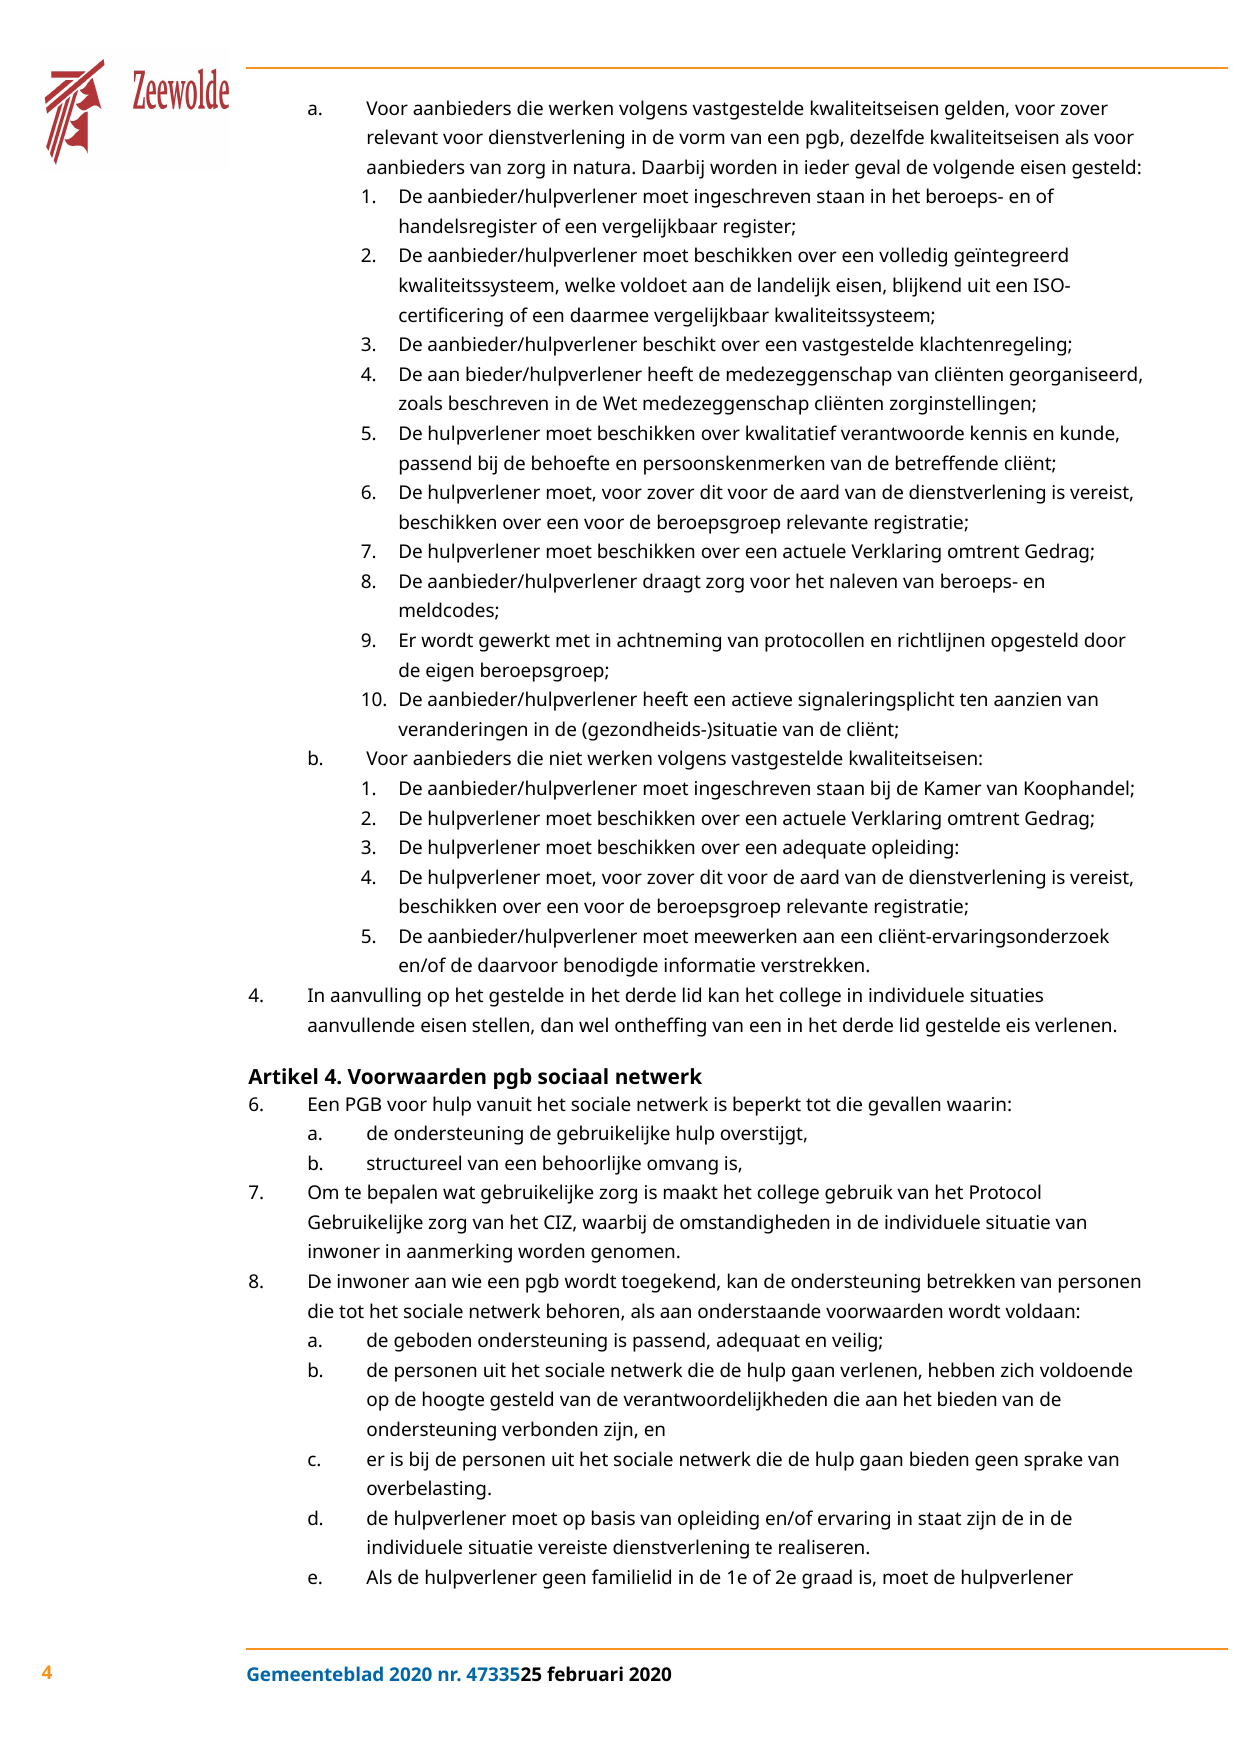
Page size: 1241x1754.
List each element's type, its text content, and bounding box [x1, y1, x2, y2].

list De aanbieder/hulpverlener moet ingeschreven staan bij de Kamer van Koophandel; [361, 775, 1152, 801]
list de personen uit het sociale netwerk die de hulp gaan verlenen, hebben zich voldoende op de hoogte gesteld van de verantwoordelijkheden die aan het bieden van de ondersteuning verbonden zijn, en [307, 1357, 1152, 1442]
list de ondersteuning de gebruikelijke hulp overstijgt, [307, 1120, 1152, 1146]
list Voor aanbieders die niet werken volgens vastgestelde kwaliteitseisen: [307, 746, 1152, 771]
list De aanbieder/hulpverlener moet ingeschreven staan in het beroeps- en of handelsregister of een vergelijkbaar register; [361, 183, 1152, 239]
list De hulpverlener moet, voor zover dit voor de aard van de dienstverlening is vereist, beschikken over een voor de beroepsgroep relevante registratie; [361, 864, 1152, 919]
picture [41, 47, 231, 172]
list De hulpverlener moet beschikken over kwalitatief verantwoorde kennis en kunde, passend bij de behoefte en persoonskenmerken van de betreffende cliënt; [361, 420, 1152, 476]
list Als de hulpverlener geen familielid in de 1e of 2e graad is, moet de hulpverlener [307, 1564, 1152, 1590]
list De aanbieder/hulpverlener beschikt over een vastgestelde klachtenregeling; [361, 331, 1152, 357]
list De aanbieder/hulpverlener moet meewerken aan een cliënt-ervaringsonderzoek en/of de daarvoor benodigde informatie verstrekken. [361, 923, 1152, 978]
list De hulpverlener moet beschikken over een actuele Verklaring omtrent Gedrag; [361, 805, 1152, 831]
list In aanvulling op het gestelde in het derde lid kan het college in individuele situaties aanvullende eisen stellen, dan wel ontheffing van een in het derde lid gestelde eis verlenen. [248, 982, 1152, 1038]
list De inwoner aan wie een pgb wordt toegekend, kan de ondersteuning betrekken van personen die tot het sociale netwerk behoren, als aan onderstaande voorwaarden wordt voldaan: [248, 1268, 1152, 1323]
list de geboden ondersteuning is passend, adequaat en veilig; [307, 1327, 1152, 1353]
list Een PGB voor hulp vanuit het sociale netwerk is beperkt tot die gevallen waarin: [248, 1091, 1152, 1116]
list De aanbieder/hulpverlener moet beschikken over een volledig geïntegreerd kwaliteitssysteem, welke voldoet aan de landelijk eisen, blijkend uit een ISO-certificering of een daarmee vergelijkbaar kwaliteitssysteem; [361, 243, 1152, 328]
list structureel van een behoorlijke omvang is, [307, 1150, 1152, 1176]
list Voor aanbieders die werken volgens vastgestelde kwaliteitseisen gelden, voor zover relevant voor dienstverlening in de vorm van een pgb, dezelfde kwaliteitseisen als voor aanbieders van zorg in natura. Daarbij worden in ieder geval de volgende eisen gesteld: [307, 95, 1152, 180]
text Artikel 4. Voorwaarden pgb sociaal netwerk [248, 1062, 1152, 1091]
list De aan bieder/hulpverlener heeft de medezeggenschap van cliënten georganiseerd, zoals beschreven in de Wet medezeggenschap cliënten zorginstellingen; [361, 361, 1152, 416]
list Om te bepalen wat gebruikelijke zorg is maakt het college gebruik van het Protocol Gebruikelijke zorg van het CIZ, waarbij de omstandigheden in de individuele situatie van inwoner in aanmerking worden genomen. [248, 1179, 1152, 1264]
list De aanbieder/hulpverlener draagt zorg voor het naleven van beroeps- en meldcodes; [361, 568, 1152, 623]
list De hulpverlener moet beschikken over een actuele Verklaring omtrent Gedrag; [361, 538, 1152, 564]
list De hulpverlener moet beschikken over een adequate opleiding: [361, 834, 1152, 860]
list de hulpverlener moet op basis van opleiding en/of ervaring in staat zijn de in de individuele situatie vereiste dienstverlening te realiseren. [307, 1505, 1152, 1560]
list er is bij de personen uit het sociale netwerk die de hulp gaan bieden geen sprake van overbelasting. [307, 1446, 1152, 1501]
list De hulpverlener moet, voor zover dit voor de aard van de dienstverlening is vereist, beschikken over een voor de beroepsgroep relevante registratie; [361, 479, 1152, 535]
list Er wordt gewerkt met in achtneming van protocollen en richtlijnen opgesteld door de eigen beroepsgroep; [361, 627, 1152, 683]
list De aanbieder/hulpverlener heeft een actieve signaleringsplicht ten aanzien van veranderingen in de (gezondheids-)situatie van de cliënt; [361, 686, 1152, 742]
